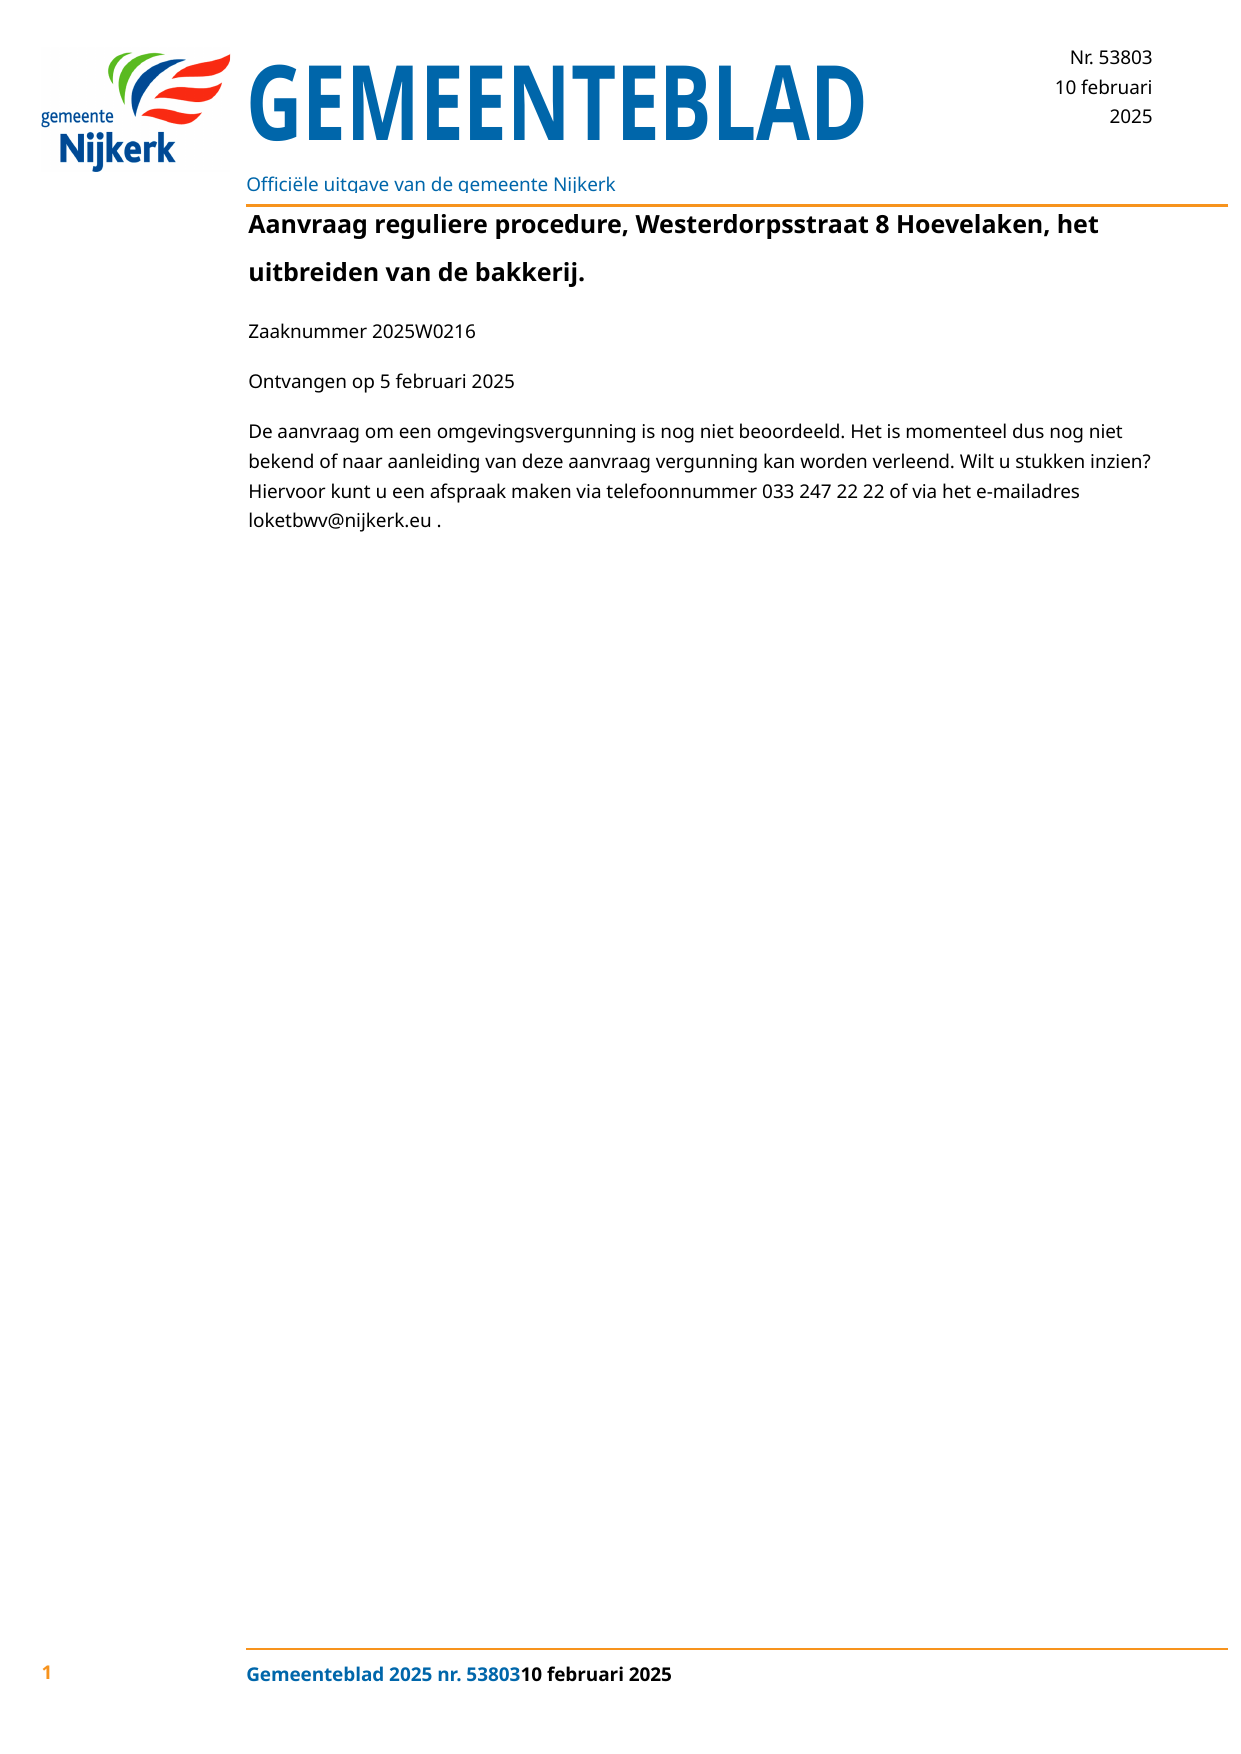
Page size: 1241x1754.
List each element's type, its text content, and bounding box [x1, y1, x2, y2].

text Ontvangen op 5 februari 2025 [248, 368, 1152, 394]
picture [41, 47, 231, 172]
text Aanvraag reguliere procedure, Westerdorpsstraat 8 Hoevelaken, het uitbreiden van de bakkerij. [248, 207, 1152, 288]
text Zaaknummer 2025W0216 [248, 318, 1152, 344]
text De aanvraag om een omgevingsvergunning is nog niet beoordeeld. Het is momenteel dus nog niet bekend of naar aanleiding van deze aanvraag vergunning kan worden verleend. Wilt u stukken inzien? Hiervoor kunt u een afspraak maken via telefoonnummer 033 247 22 22 of via het e-mailadres loketbwv@nijkerk.eu . [248, 419, 1152, 533]
